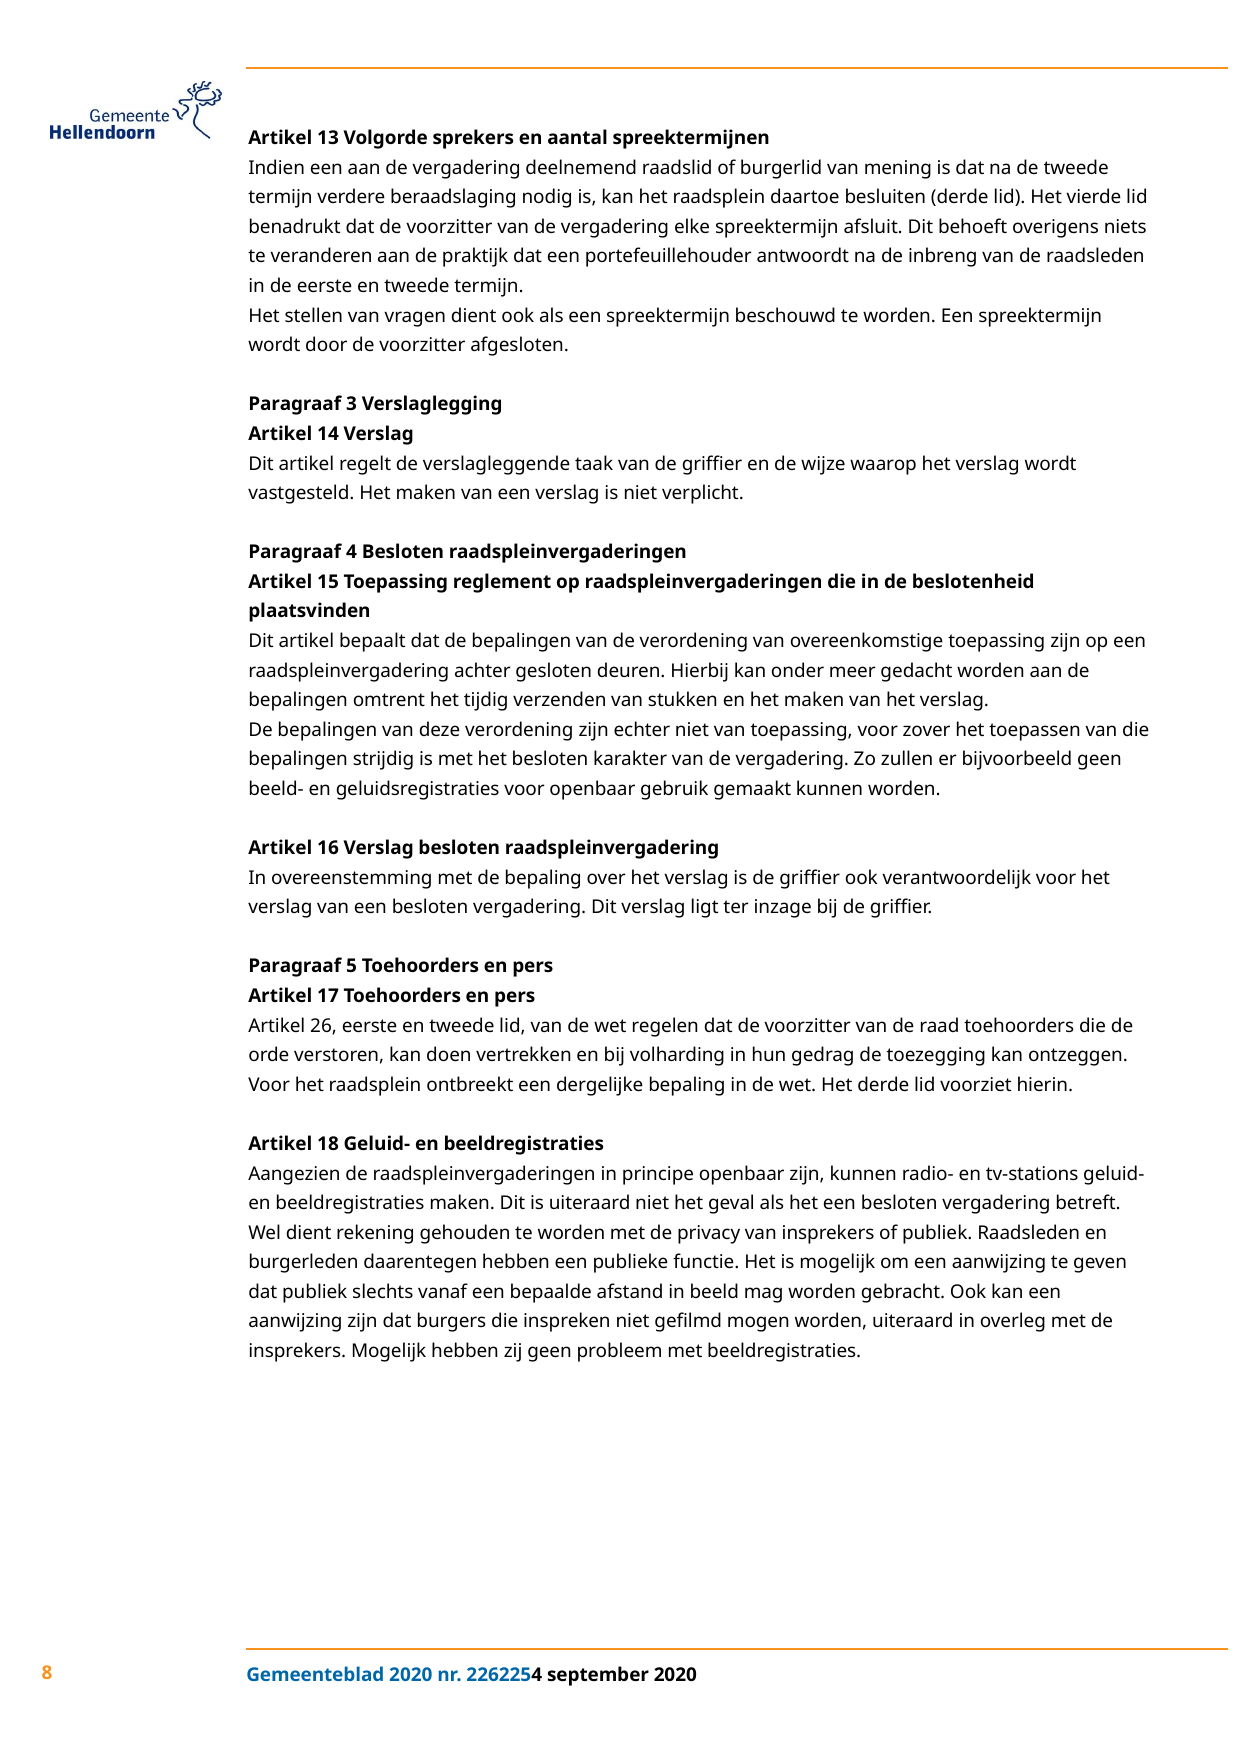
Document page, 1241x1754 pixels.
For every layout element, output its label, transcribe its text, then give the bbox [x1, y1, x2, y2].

text Artikel 13 Volgorde sprekers en aantal spreektermijnen [248, 124, 1152, 150]
text Dit artikel regelt de verslagleggende taak van de griffier en de wijze waarop het verslag wordt vastgesteld. Het maken van een verslag is niet verplicht. [248, 450, 1152, 505]
text In overeenstemming met de bepaling over het verslag is de griffier ook verantwoordelijk voor het verslag van een besloten vergadering. Dit verslag ligt ter inzage bij de griffier. [248, 864, 1152, 919]
text Artikel 14 Verslag [248, 420, 1152, 446]
text Dit artikel bepaalt dat de bepalingen van de verordening van overeenkomstige toepassing zijn op een raadspleinvergadering achter gesloten deuren. Hierbij kan onder meer gedacht worden aan de bepalingen omtrent het tijdig verzenden van stukken en het maken van het verslag. [248, 627, 1152, 712]
text Paragraaf 3 Verslaglegging [248, 391, 1152, 416]
text Paragraaf 4 Besloten raadspleinvergaderingen [248, 538, 1152, 564]
text Het stellen van vragen dient ook als een spreektermijn beschouwd te worden. Een spreektermijn wordt door de voorzitter afgesloten. [248, 302, 1152, 357]
text Aangezien de raadspleinvergaderingen in principe openbaar zijn, kunnen radio- en tv-stations geluid- en beeldregistraties maken. Dit is uiteraard niet het geval als het een besloten vergadering betreft. Wel dient rekening gehouden te worden met de privacy van insprekers of publiek. Raadsleden en burgerleden daarentegen hebben een publieke functie. Het is mogelijk om een aanwijzing te geven dat publiek slechts vanaf een bepaalde afstand in beeld mag worden gebracht. Ook kan een aanwijzing zijn dat burgers die inspreken niet gefilmd mogen worden, uiteraard in overleg met de insprekers. Mogelijk hebben zij geen probleem met beeldregistraties. [248, 1160, 1152, 1363]
text Artikel 26, eerste en tweede lid, van de wet regelen dat de voorzitter van de raad toehoorders die de orde verstoren, kan doen vertrekken en bij volharding in hun gedrag de toezegging kan ontzeggen. Voor het raadsplein ontbreekt een dergelijke bepaling in de wet. Het derde lid voorziet hierin. [248, 1012, 1152, 1097]
text Indien een aan de vergadering deelnemend raadslid of burgerlid van mening is dat na de tweede termijn verdere beraadslaging nodig is, kan het raadsplein daartoe besluiten (derde lid). Het vierde lid benadrukt dat de voorzitter van de vergadering elke spreektermijn afsluit. Dit behoeft overigens niets te veranderen aan de praktijk dat een portefeuillehouder antwoordt na de inbreng van de raadsleden in de eerste en tweede termijn. [248, 154, 1152, 298]
text Artikel 15 Toepassing reglement op raadspleinvergaderingen die in de beslotenheid plaatsvinden [248, 568, 1152, 623]
text Paragraaf 5 Toehoorders en pers [248, 953, 1152, 978]
picture [41, 47, 231, 172]
text De bepalingen van deze verordening zijn echter niet van toepassing, voor zover het toepassen van die bepalingen strijdig is met het besloten karakter van de vergadering. Zo zullen er bijvoorbeeld geen beeld- en geluidsregistraties voor openbaar gebruik gemaakt kunnen worden. [248, 716, 1152, 801]
text Artikel 18 Geluid- en beeldregistraties [248, 1130, 1152, 1156]
text Artikel 16 Verslag besloten raadspleinvergadering [248, 834, 1152, 860]
text Artikel 17 Toehoorders en pers [248, 982, 1152, 1008]
